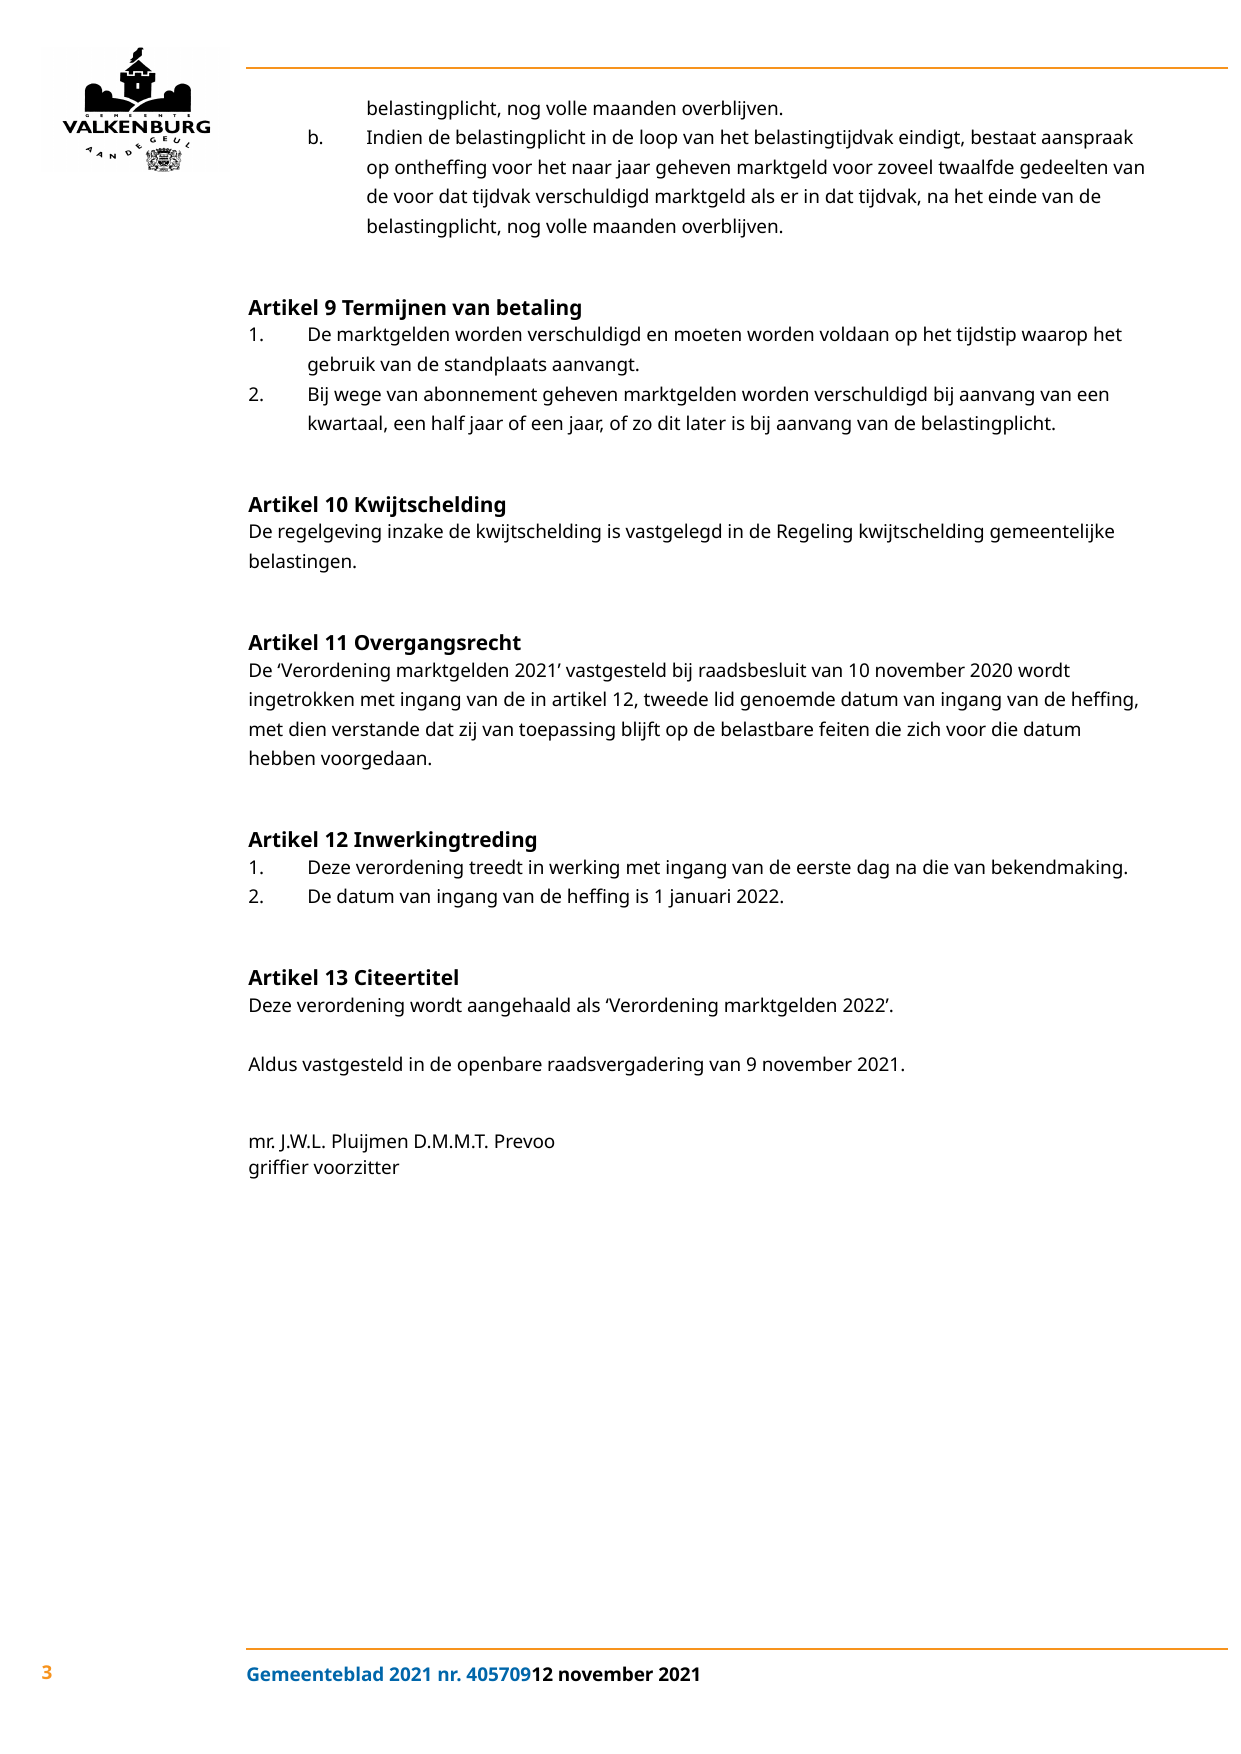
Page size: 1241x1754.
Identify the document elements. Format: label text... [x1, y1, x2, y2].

list belastingplicht, nog volle maanden overblijven. [307, 95, 1152, 121]
text De ‘Verordening marktgelden 2021’ vastgesteld bij raadsbesluit van 10 november 2020 wordt ingetrokken met ingang van de in artikel 12, tweede lid genoemde datum van ingang van de heffing, met dien verstande dat zij van toepassing blijft op de belastbare feiten die zich voor die datum hebben voorgedaan. [248, 657, 1152, 771]
text Artikel 12 Inwerkingtreding [248, 826, 1152, 854]
text mr. J.W.L. Pluijmen D.M.M.T. Prevoo [248, 1128, 1152, 1154]
text Aldus vastgesteld in de openbare raadsvergadering van 9 november 2021. [248, 1051, 1152, 1077]
text De regelgeving inzake de kwijtschelding is vastgelegd in de Regeling kwijtschelding gemeentelijke belastingen. [248, 519, 1152, 574]
picture [41, 47, 231, 172]
list De datum van ingang van de heffing is 1 januari 2022. [248, 883, 1152, 909]
list Indien de belastingplicht in de loop van het belastingtijdvak eindigt, bestaat aanspraak op ontheffing voor het naar jaar geheven marktgeld voor zoveel twaalfde gedeelten van de voor dat tijdvak verschuldigd marktgeld als er in dat tijdvak, na het einde van de belastingplicht, nog volle maanden overblijven. [307, 124, 1152, 239]
text Artikel 9 Termijnen van betaling [248, 293, 1152, 322]
list Bij wege van abonnement geheven marktgelden worden verschuldigd bij aanvang van een kwartaal, een half jaar of een jaar, of zo dit later is bij aanvang van de belastingplicht. [248, 381, 1152, 436]
list De marktgelden worden verschuldigd en moeten worden voldaan op het tijdstip waarop het gebruik van de standplaats aanvangt. [248, 322, 1152, 377]
text Artikel 13 Citeertitel [248, 963, 1152, 992]
text Artikel 10 Kwijtschelding [248, 490, 1152, 519]
text Artikel 11 Overgangsrecht [248, 628, 1152, 657]
text Deze verordening wordt aangehaald als ‘Verordening marktgelden 2022’. [248, 992, 1152, 1018]
text griffier voorzitter [248, 1154, 1152, 1180]
list Deze verordening treedt in werking met ingang van de eerste dag na die van bekendmaking. [248, 854, 1152, 880]
